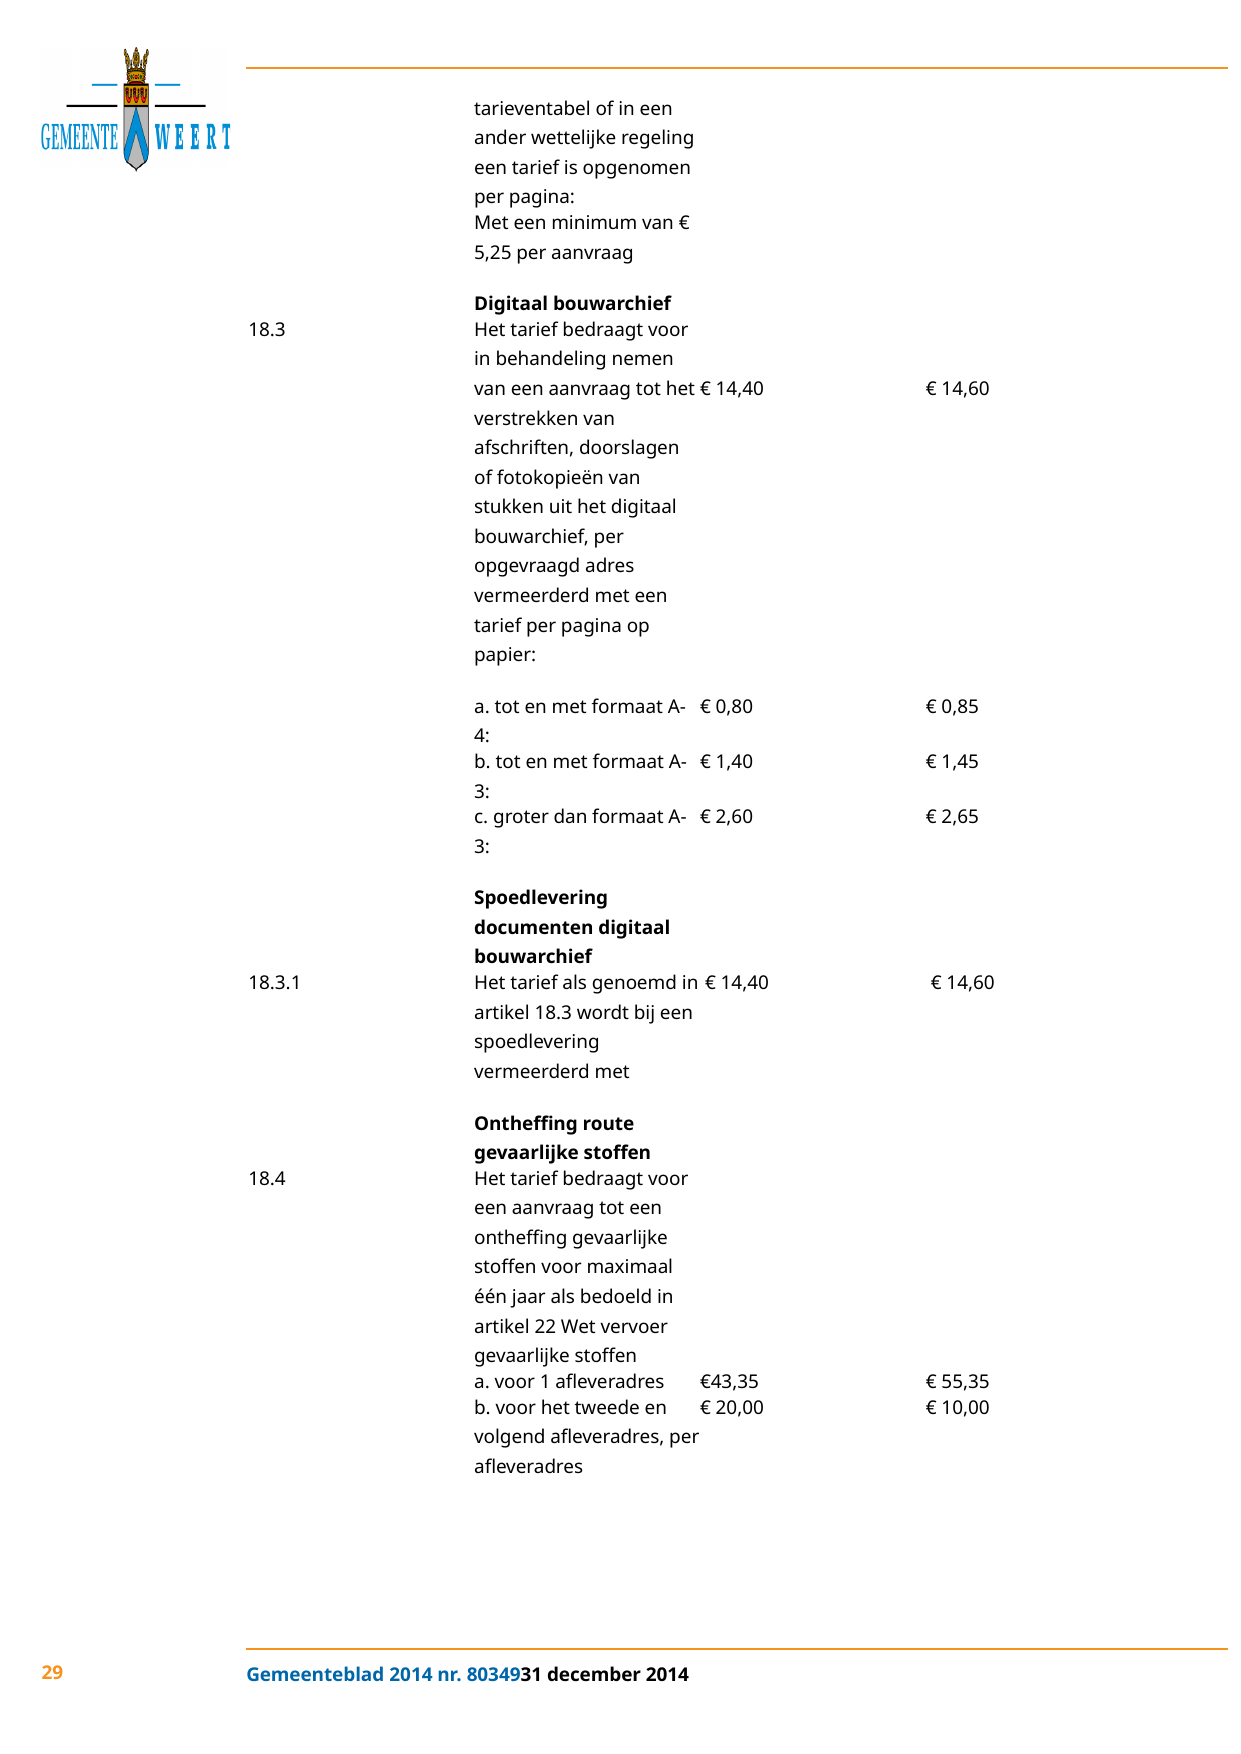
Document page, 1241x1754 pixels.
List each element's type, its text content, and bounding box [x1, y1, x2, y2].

table_cell [248, 885, 474, 969]
table_cell [474, 265, 700, 290]
table_cell tarieventabel of in een ander wettelijke regeling een tarief is opgenomen per pagina: [474, 95, 700, 209]
table_cell [474, 1084, 700, 1110]
table_cell [248, 748, 474, 803]
table_cell b. tot en met formaat A-3: [474, 748, 700, 803]
table_cell 18.3.1 [248, 970, 474, 1084]
table_cell Met een minimum van € 5,25 per aanvraag [474, 209, 700, 264]
table_cell 18.4 [248, 1165, 474, 1368]
table_cell [248, 859, 474, 884]
table_cell [926, 1110, 1152, 1165]
table_cell € 1,40 [700, 748, 926, 803]
table_cell [700, 667, 926, 693]
table_cell [700, 859, 926, 884]
table_cell a. tot en met formaat A-4: [474, 693, 700, 748]
table_cell [248, 1084, 474, 1110]
table_cell € 14,40 [700, 316, 926, 667]
picture [41, 47, 231, 172]
table_cell [248, 1368, 474, 1394]
table_cell € 0,80 [700, 693, 926, 748]
table_cell [700, 1084, 926, 1110]
table_cell 18.3 [248, 316, 474, 667]
table_cell € 0,85 [926, 693, 1152, 748]
table_cell [926, 209, 1152, 264]
table_cell [700, 885, 926, 969]
table_cell [248, 1394, 474, 1479]
table_cell [700, 209, 926, 264]
table_cell [248, 265, 474, 290]
table_cell Het tarief als genoemd in artikel 18.3 wordt bij een spoedlevering vermeerderd met [474, 970, 700, 1084]
table_cell € 55,35 [926, 1368, 1152, 1394]
table_cell [248, 667, 474, 693]
table_cell [700, 1110, 926, 1165]
table_cell [700, 265, 926, 290]
table_cell € 2,60 [700, 804, 926, 859]
table_cell Spoedlevering documenten digitaal bouwarchief [474, 885, 700, 969]
table_cell [248, 1110, 474, 1165]
table_cell [926, 1084, 1152, 1110]
table_cell Het tarief bedraagt voor in behandeling nemen van een aanvraag tot het verstrekken van afschriften, doorslagen of fotokopieën van stukken uit het digitaal bouwarchief, per opgevraagd adres vermeerderd met een tarief per pagina op papier: [474, 316, 700, 667]
table_cell c. groter dan formaat A-3: [474, 804, 700, 859]
table_cell [700, 290, 926, 316]
table_cell b. voor het tweede en volgend afleveradres, per afleveradres [474, 1394, 700, 1479]
table_cell € 10,00 [926, 1394, 1152, 1479]
table_cell [926, 859, 1152, 884]
table_cell [474, 667, 700, 693]
table_cell [474, 859, 700, 884]
table_cell [248, 209, 474, 264]
table_cell [248, 804, 474, 859]
table_cell [926, 290, 1152, 316]
table_cell € 14,60 [926, 316, 1152, 667]
table_cell [248, 95, 474, 209]
table_cell € 14,60 [926, 970, 1152, 1084]
table_cell € 20,00 [700, 1394, 926, 1479]
table_cell [926, 667, 1152, 693]
table_cell [926, 1165, 1152, 1368]
table_cell [248, 693, 474, 748]
table_cell [926, 95, 1152, 209]
table_cell [700, 95, 926, 209]
table_cell a. voor 1 afleveradres [474, 1368, 700, 1394]
table_cell [248, 290, 474, 316]
table_cell [926, 265, 1152, 290]
table_cell € 1,45 [926, 748, 1152, 803]
table_cell Het tarief bedraagt voor een aanvraag tot een ontheffing gevaarlijke stoffen voor maximaal één jaar als bedoeld in artikel 22 Wet vervoer gevaarlijke stoffen [474, 1165, 700, 1368]
table_cell [926, 885, 1152, 969]
table_cell [700, 1165, 926, 1368]
table_cell €43,35 [700, 1368, 926, 1394]
table_cell Ontheffing route gevaarlijke stoffen [474, 1110, 700, 1165]
table_cell € 2,65 [926, 804, 1152, 859]
table_cell Digitaal bouwarchief [474, 290, 700, 316]
table_cell € 14,40 [700, 970, 926, 1084]
